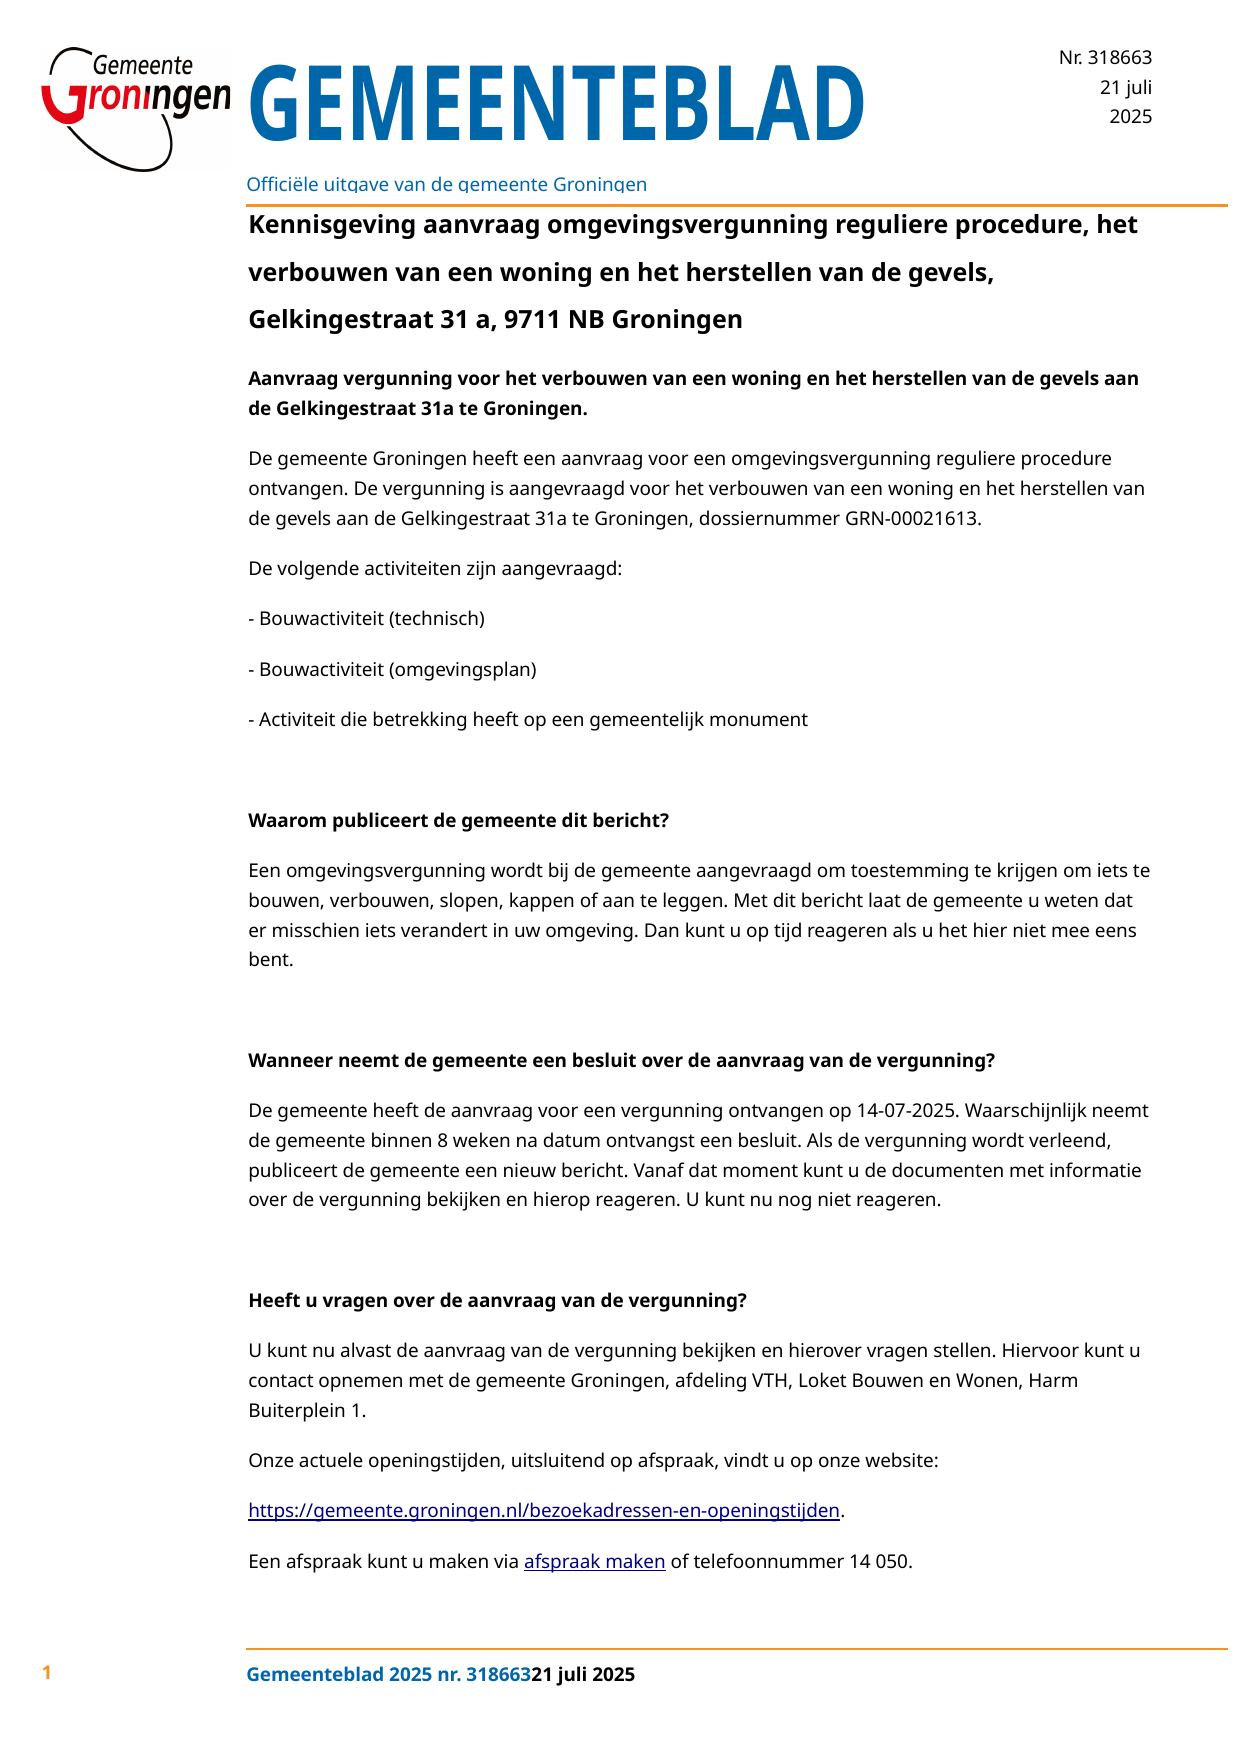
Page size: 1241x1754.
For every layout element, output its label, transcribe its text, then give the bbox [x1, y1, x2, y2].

text - Activiteit die betrekking heeft op een gemeentelijk monument [248, 706, 1152, 732]
text Onze actuele openingstijden, uitsluitend op afspraak, vindt u op onze website: [248, 1447, 1152, 1473]
text Kennisgeving aanvraag omgevingsvergunning reguliere procedure, het verbouwen van een woning en het herstellen van de gevels, Gelkingestraat 31 a, 9711 NB Groningen [248, 207, 1152, 336]
text Wanneer neemt de gemeente een besluit over de aanvraag van de vergunning? [248, 1047, 1152, 1073]
picture [41, 47, 231, 172]
text De volgende activiteiten zijn aangevraagd: [248, 555, 1152, 581]
text - Bouwactiviteit (omgevingsplan) [248, 656, 1152, 682]
text Aanvraag vergunning voor het verbouwen van een woning en het herstellen van de gevels aan de Gelkingestraat 31a te Groningen. [248, 366, 1152, 421]
text U kunt nu alvast de aanvraag van de vergunning bekijken en hierover vragen stellen. Hiervoor kunt u contact opnemen met de gemeente Groningen, afdeling VTH, Loket Bouwen en Wonen, Harm Buiterplein 1. [248, 1338, 1152, 1422]
text Een omgevingsvergunning wordt bij de gemeente aangevraagd om toestemming te krijgen om iets te bouwen, verbouwen, slopen, kappen of aan te leggen. Met dit bericht laat de gemeente u weten dat er misschien iets verandert in uw omgeving. Dan kunt u op tijd reageren als u het hier niet mee eens bent. [248, 858, 1152, 972]
text - Bouwactiviteit (technisch) [248, 606, 1152, 631]
text https://gemeente.groningen.nl/bezoekadressen-en-openingstijden. [248, 1498, 1152, 1523]
text Heeft u vragen over de aanvraag van de vergunning? [248, 1287, 1152, 1313]
text De gemeente heeft de aanvraag voor een vergunning ontvangen op 14-07-2025. Waarschijnlijk neemt de gemeente binnen 8 weken na datum ontvangst een besluit. Als de vergunning wordt verleend, publiceert de gemeente een nieuw bericht. Vanaf dat moment kunt u de documenten met informatie over de vergunning bekijken en hierop reageren. U kunt nu nog niet reageren. [248, 1098, 1152, 1212]
text Een afspraak kunt u maken via afspraak maken of telefoonnummer 14 050. [248, 1548, 1152, 1574]
text De gemeente Groningen heeft een aanvraag voor een omgevingsvergunning reguliere procedure ontvangen. De vergunning is aangevraagd voor het verbouwen van een woning en het herstellen van de gevels aan de Gelkingestraat 31a te Groningen, dossiernummer GRN-00021613. [248, 446, 1152, 530]
text Waarom publiceert de gemeente dit bericht? [248, 807, 1152, 833]
